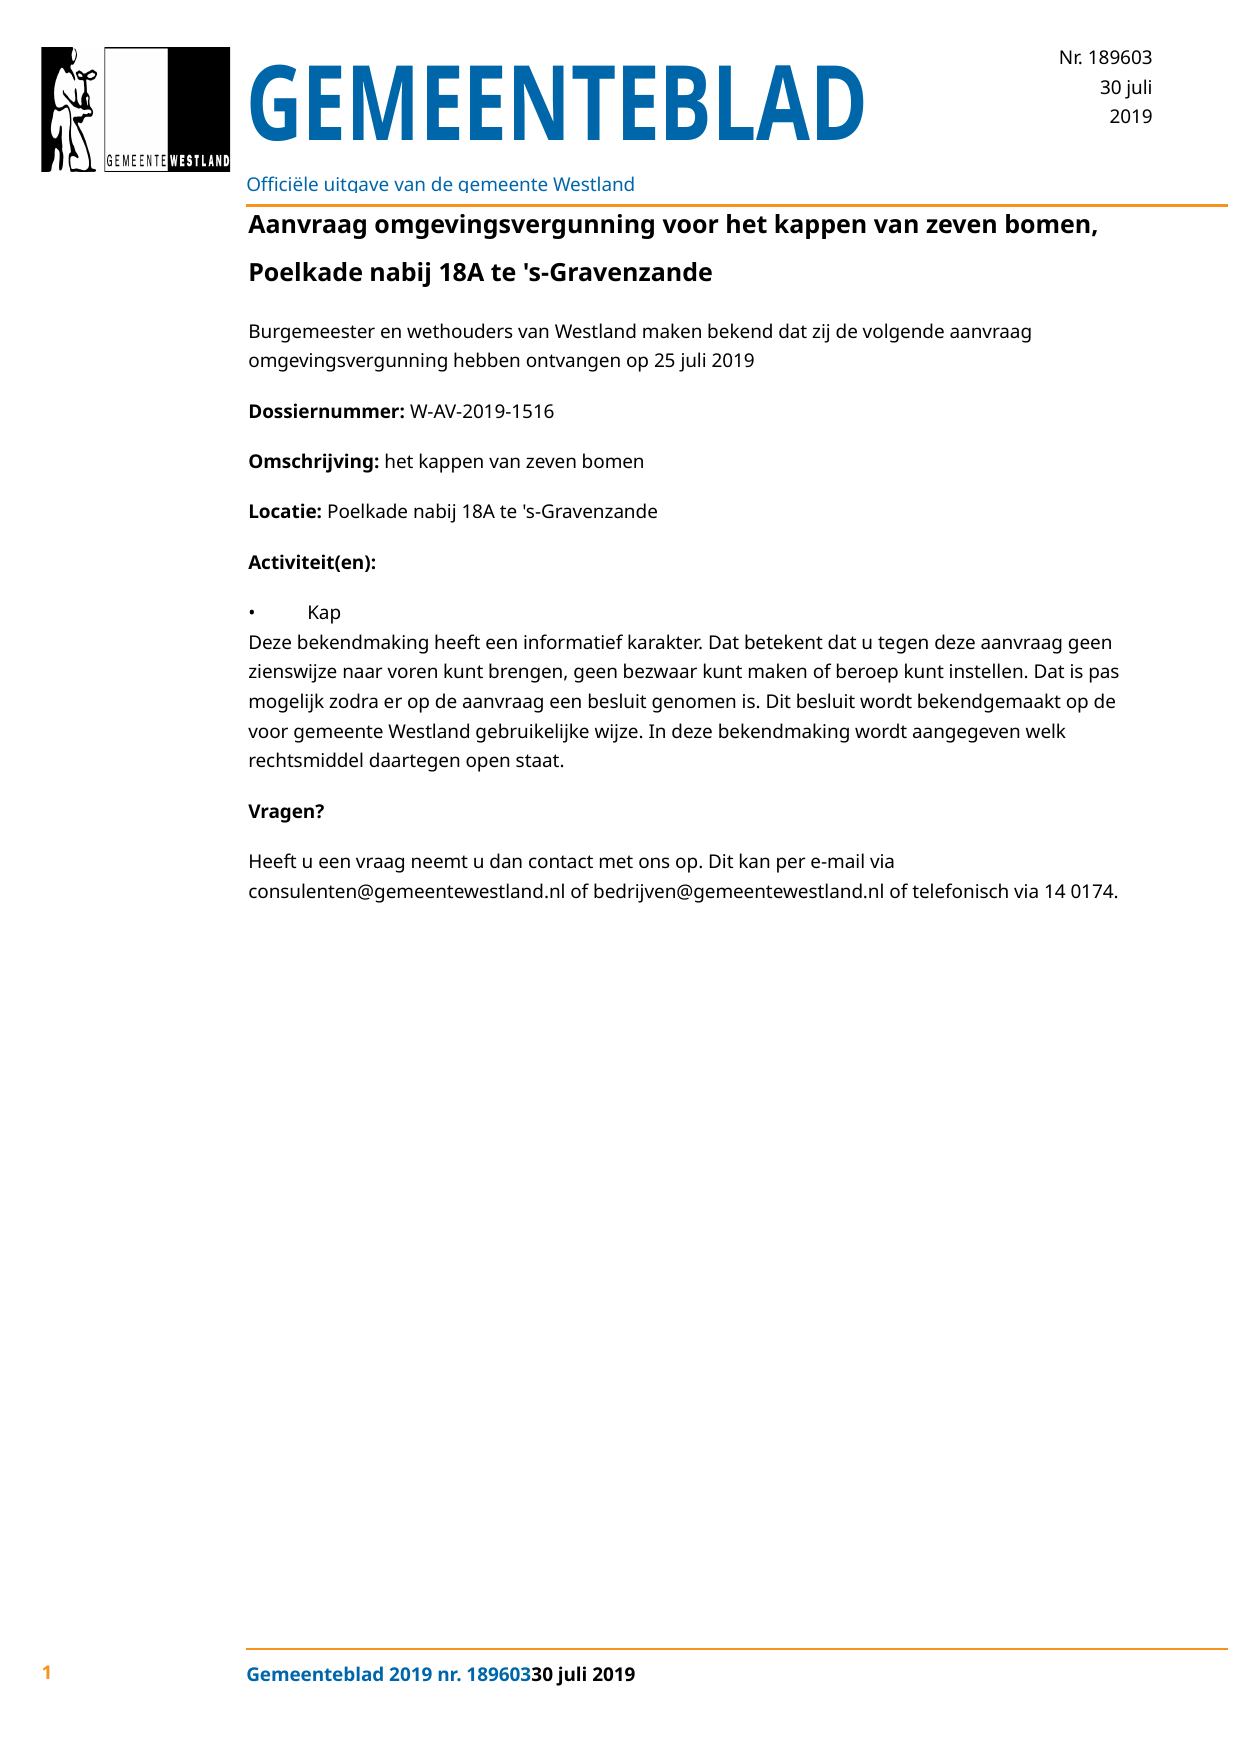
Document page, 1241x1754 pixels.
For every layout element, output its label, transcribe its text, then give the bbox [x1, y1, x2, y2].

text Omschrijving: het kappen van zeven bomen [248, 448, 1152, 474]
text Heeft u een vraag neemt u dan contact met ons op. Dit kan per e-mail via consulenten@gemeentewestland.nl of bedrijven@gemeentewestland.nl of telefonisch via 14 0174. [248, 848, 1152, 904]
text Aanvraag omgevingsvergunning voor het kappen van zeven bomen, Poelkade nabij 18A te 's-Gravenzande [248, 207, 1152, 288]
picture [41, 47, 231, 172]
text Activiteit(en): [248, 549, 1152, 575]
text Burgemeester en wethouders van Westland maken bekend dat zij de volgende aanvraag omgevingsvergunning hebben ontvangen op 25 juli 2019 [248, 318, 1152, 373]
text Dossiernummer: W-AV-2019-1516 [248, 398, 1152, 424]
text Vragen? [248, 798, 1152, 824]
text Deze bekendmaking heeft een informatief karakter. Dat betekent dat u tegen deze aanvraag geen zienswijze naar voren kunt brengen, geen bezwaar kunt maken of beroep kunt instellen. Dat is pas mogelijk zodra er op de aanvraag een besluit genomen is. Dit besluit wordt bekendgemaakt op de voor gemeente Westland gebruikelijke wijze. In deze bekendmaking wordt aangegeven welk rechtsmiddel daartegen open staat. [248, 629, 1152, 773]
list Kap [248, 599, 1152, 625]
text Locatie: Poelkade nabij 18A te 's-Gravenzande [248, 499, 1152, 524]
